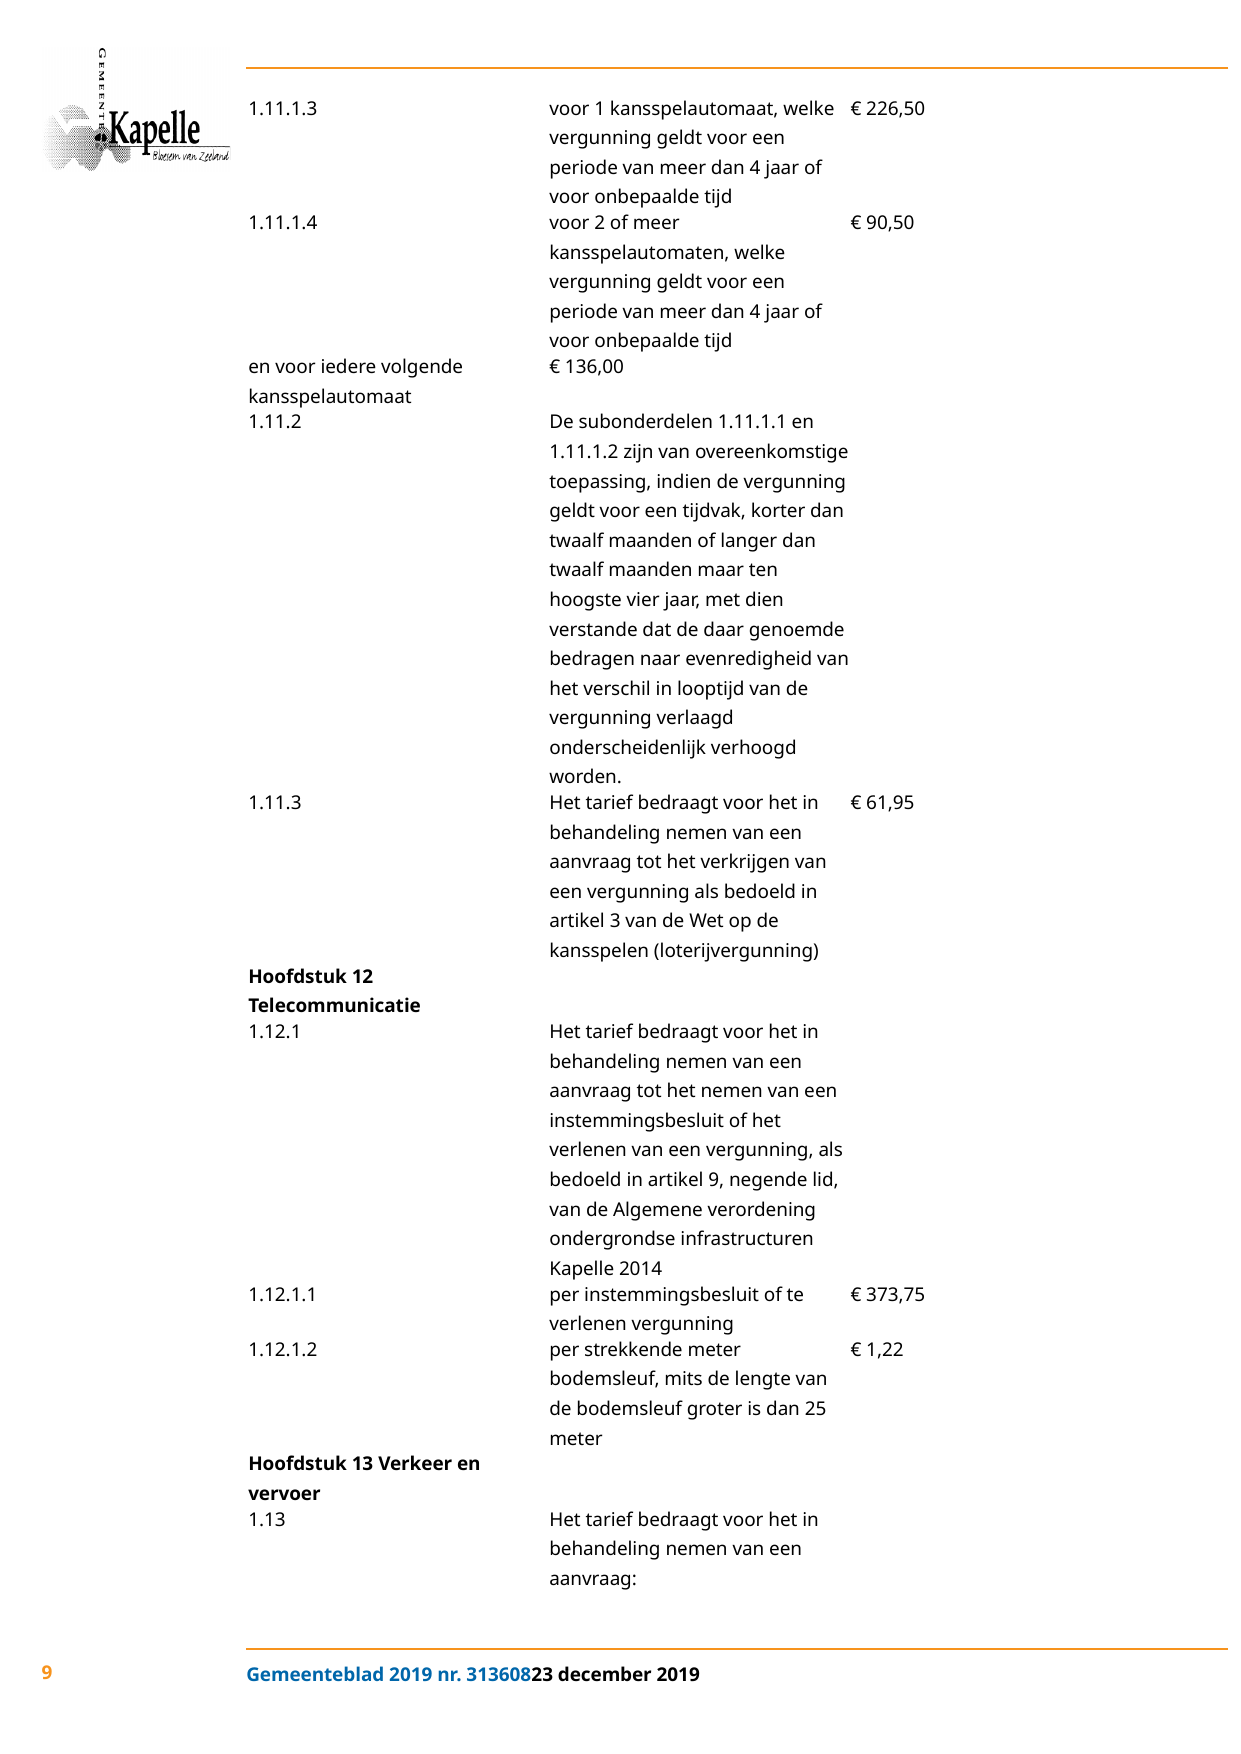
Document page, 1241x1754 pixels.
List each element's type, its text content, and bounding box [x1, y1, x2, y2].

picture [41, 47, 231, 172]
table_cell voor 2 of meer kansspelautomaten, welke vergunning geldt voor een periode van meer dan 4 jaar of voor onbepaalde tijd [549, 209, 850, 353]
table_cell per strekkende meter bodemsleuf, mits de lengte van de bodemsleuf groter is dan 25 meter [549, 1336, 850, 1451]
table_cell € 1,22 [850, 1336, 1152, 1451]
table_cell 1.12.1 [248, 1018, 549, 1281]
table_cell 1.11.1.3 [248, 95, 549, 209]
table_cell Hoofdstuk 12 Telecommunicatie [248, 963, 549, 1018]
table_cell [850, 1506, 1152, 1591]
table_cell 1.12.1.1 [248, 1281, 549, 1336]
table_cell en voor iedere volgende kansspelautomaat [248, 353, 549, 409]
table_cell Het tarief bedraagt voor het in behandeling nemen van een aanvraag tot het nemen van een instemmingsbesluit of het verlenen van een vergunning, als bedoeld in artikel 9, negende lid, van de Algemene verordening ondergrondse infrastructuren Kapelle 2014 [549, 1018, 850, 1281]
table_cell per instemmingsbesluit of te verlenen vergunning [549, 1281, 850, 1336]
table_cell 1.11.1.4 [248, 209, 549, 353]
table_cell Het tarief bedraagt voor het in behandeling nemen van een aanvraag tot het verkrijgen van een vergunning als bedoeld in artikel 3 van de Wet op de kansspelen (loterijvergunning) [549, 789, 850, 963]
table_cell 1.11.3 [248, 789, 549, 963]
table_cell 1.13 [248, 1506, 549, 1591]
table_cell [850, 1018, 1152, 1281]
table_cell € 373,75 [850, 1281, 1152, 1336]
table_cell [850, 409, 1152, 789]
table_cell Hoofdstuk 13 Verkeer en vervoer [248, 1451, 549, 1506]
table_cell Het tarief bedraagt voor het in behandeling nemen van een aanvraag: [549, 1506, 850, 1591]
table_cell € 90,50 [850, 209, 1152, 353]
table_cell € 226,50 [850, 95, 1152, 209]
table_cell € 136,00 [549, 353, 850, 409]
table_cell € 61,95 [850, 789, 1152, 963]
table_cell 1.12.1.2 [248, 1336, 549, 1451]
table_cell 1.11.2 [248, 409, 549, 789]
table_cell [549, 1451, 850, 1506]
table_cell De subonderdelen 1.11.1.1 en 1.11.1.2 zijn van overeenkomstige toepassing, indien de vergunning geldt voor een tijdvak, korter dan twaalf maanden of langer dan twaalf maanden maar ten hoogste vier jaar, met dien verstande dat de daar genoemde bedragen naar evenredigheid van het verschil in looptijd van de vergunning verlaagd onderscheidenlijk verhoogd worden. [549, 409, 850, 789]
table_cell voor 1 kansspelautomaat, welke vergunning geldt voor een periode van meer dan 4 jaar of voor onbepaalde tijd [549, 95, 850, 209]
